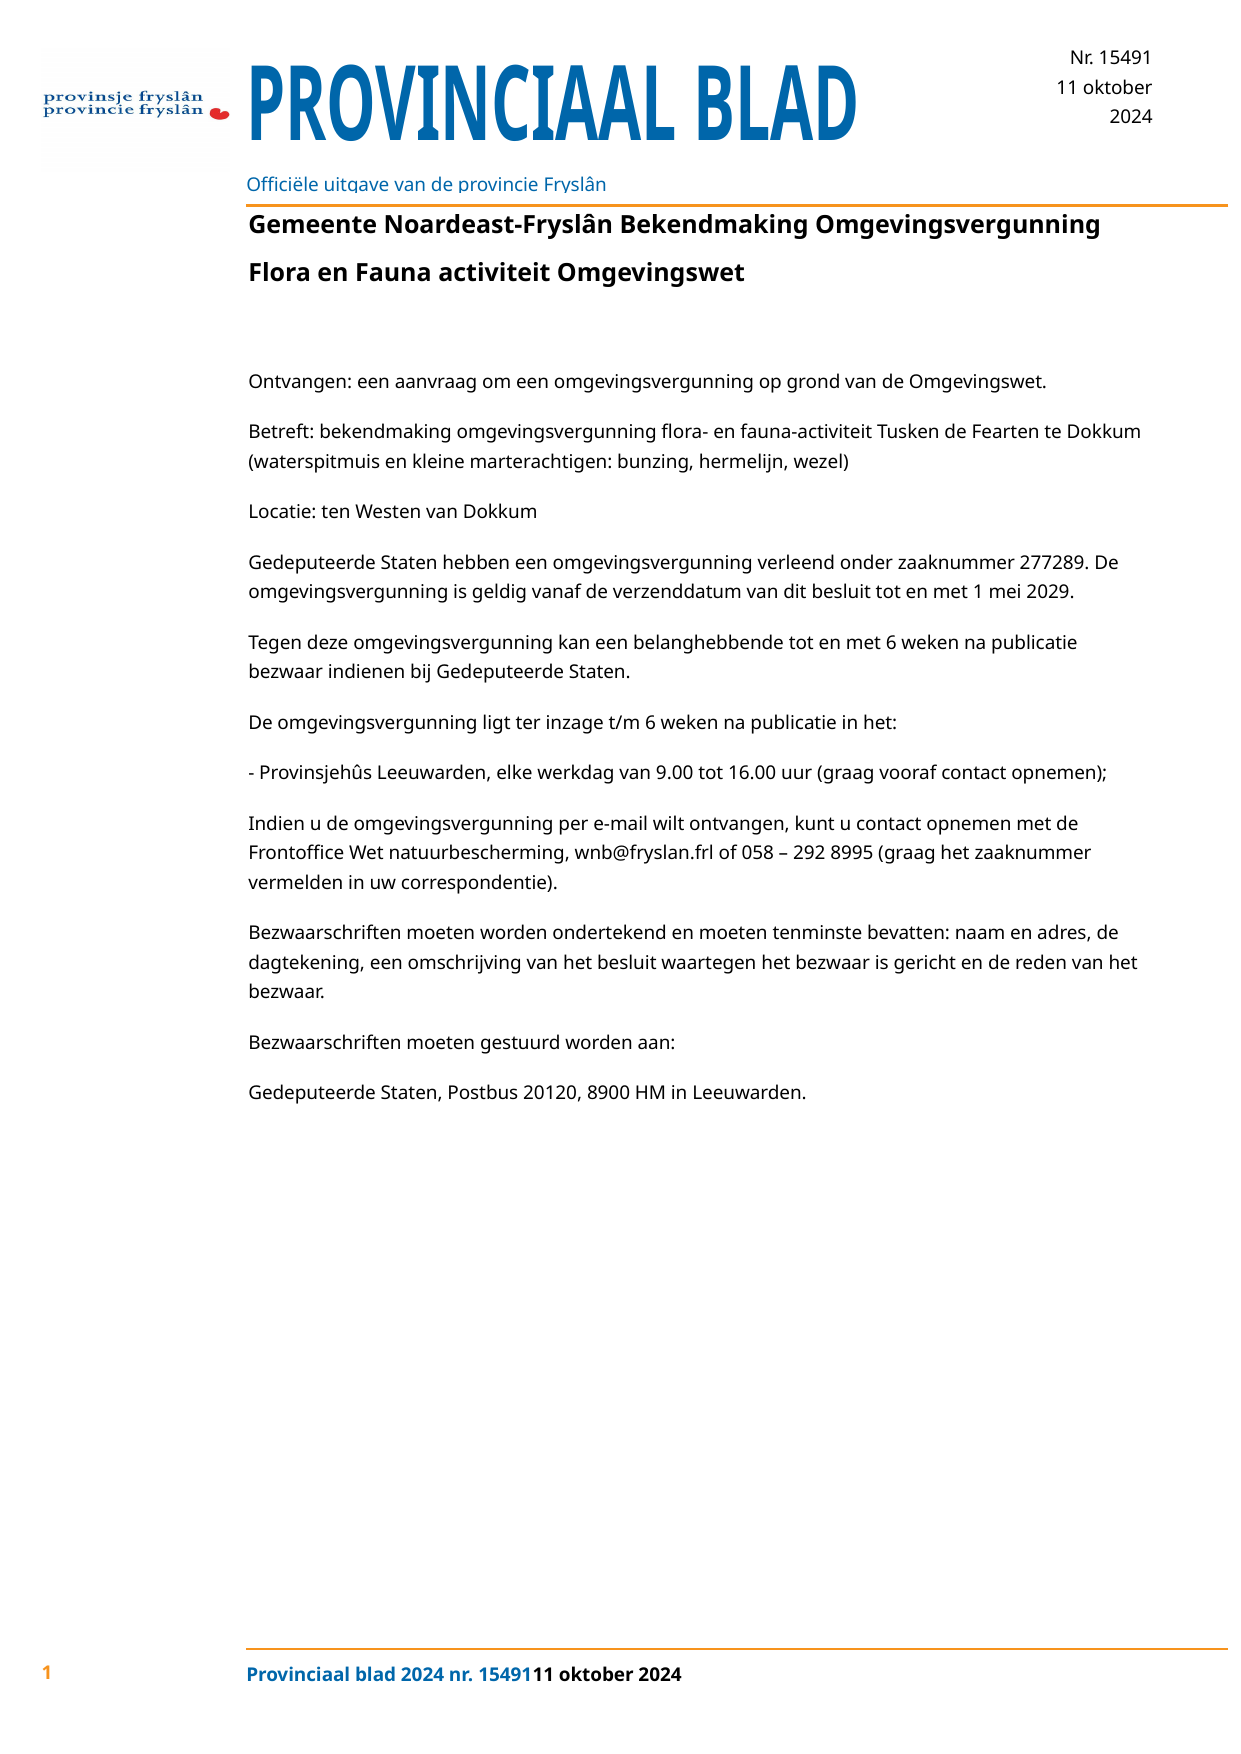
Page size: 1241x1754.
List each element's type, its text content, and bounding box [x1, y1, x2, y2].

text De omgevingsvergunning ligt ter inzage t/m 6 weken na publicatie in het: [248, 709, 1152, 735]
text Tegen deze omgevingsvergunning kan een belanghebbende tot en met 6 weken na publicatie bezwaar indienen bij Gedeputeerde Staten. [248, 629, 1152, 684]
text Gedeputeerde Staten hebben een omgevingsvergunning verleend onder zaaknummer 277289. De omgevingsvergunning is geldig vanaf de verzenddatum van dit besluit tot en met 1 mei 2029. [248, 549, 1152, 604]
text Gemeente Noardeast-Fryslân Bekendmaking Omgevingsvergunning Flora en Fauna activiteit Omgevingswet [248, 207, 1152, 288]
text Ontvangen: een aanvraag om een omgevingsvergunning op grond van de Omgevingswet. [248, 368, 1152, 394]
text Indien u de omgevingsvergunning per e-mail wilt ontvangen, kunt u contact opnemen met de Frontoffice Wet natuurbescherming, wnb@fryslan.frl of 058 – 292 8995 (graag het zaaknummer vermelden in uw correspondentie). [248, 810, 1152, 895]
text Gedeputeerde Staten, Postbus 20120, 8900 HM in Leeuwarden. [248, 1079, 1152, 1105]
text Betreft: bekendmaking omgevingsvergunning flora- en fauna-activiteit Tusken de Fearten te Dokkum (waterspitmuis en kleine marterachtigen: bunzing, hermelijn, wezel) [248, 419, 1152, 474]
text - Provinsjehûs Leeuwarden, elke werkdag van 9.00 tot 16.00 uur (graag vooraf contact opnemen); [248, 759, 1152, 785]
text Bezwaarschriften moeten gestuurd worden aan: [248, 1029, 1152, 1055]
text Bezwaarschriften moeten worden ondertekend en moeten tenminste bevatten: naam en adres, de dagtekening, een omschrijving van het besluit waartegen het bezwaar is gericht en de reden van het bezwaar. [248, 919, 1152, 1004]
text Locatie: ten Westen van Dokkum [248, 499, 1152, 524]
picture [41, 47, 231, 172]
